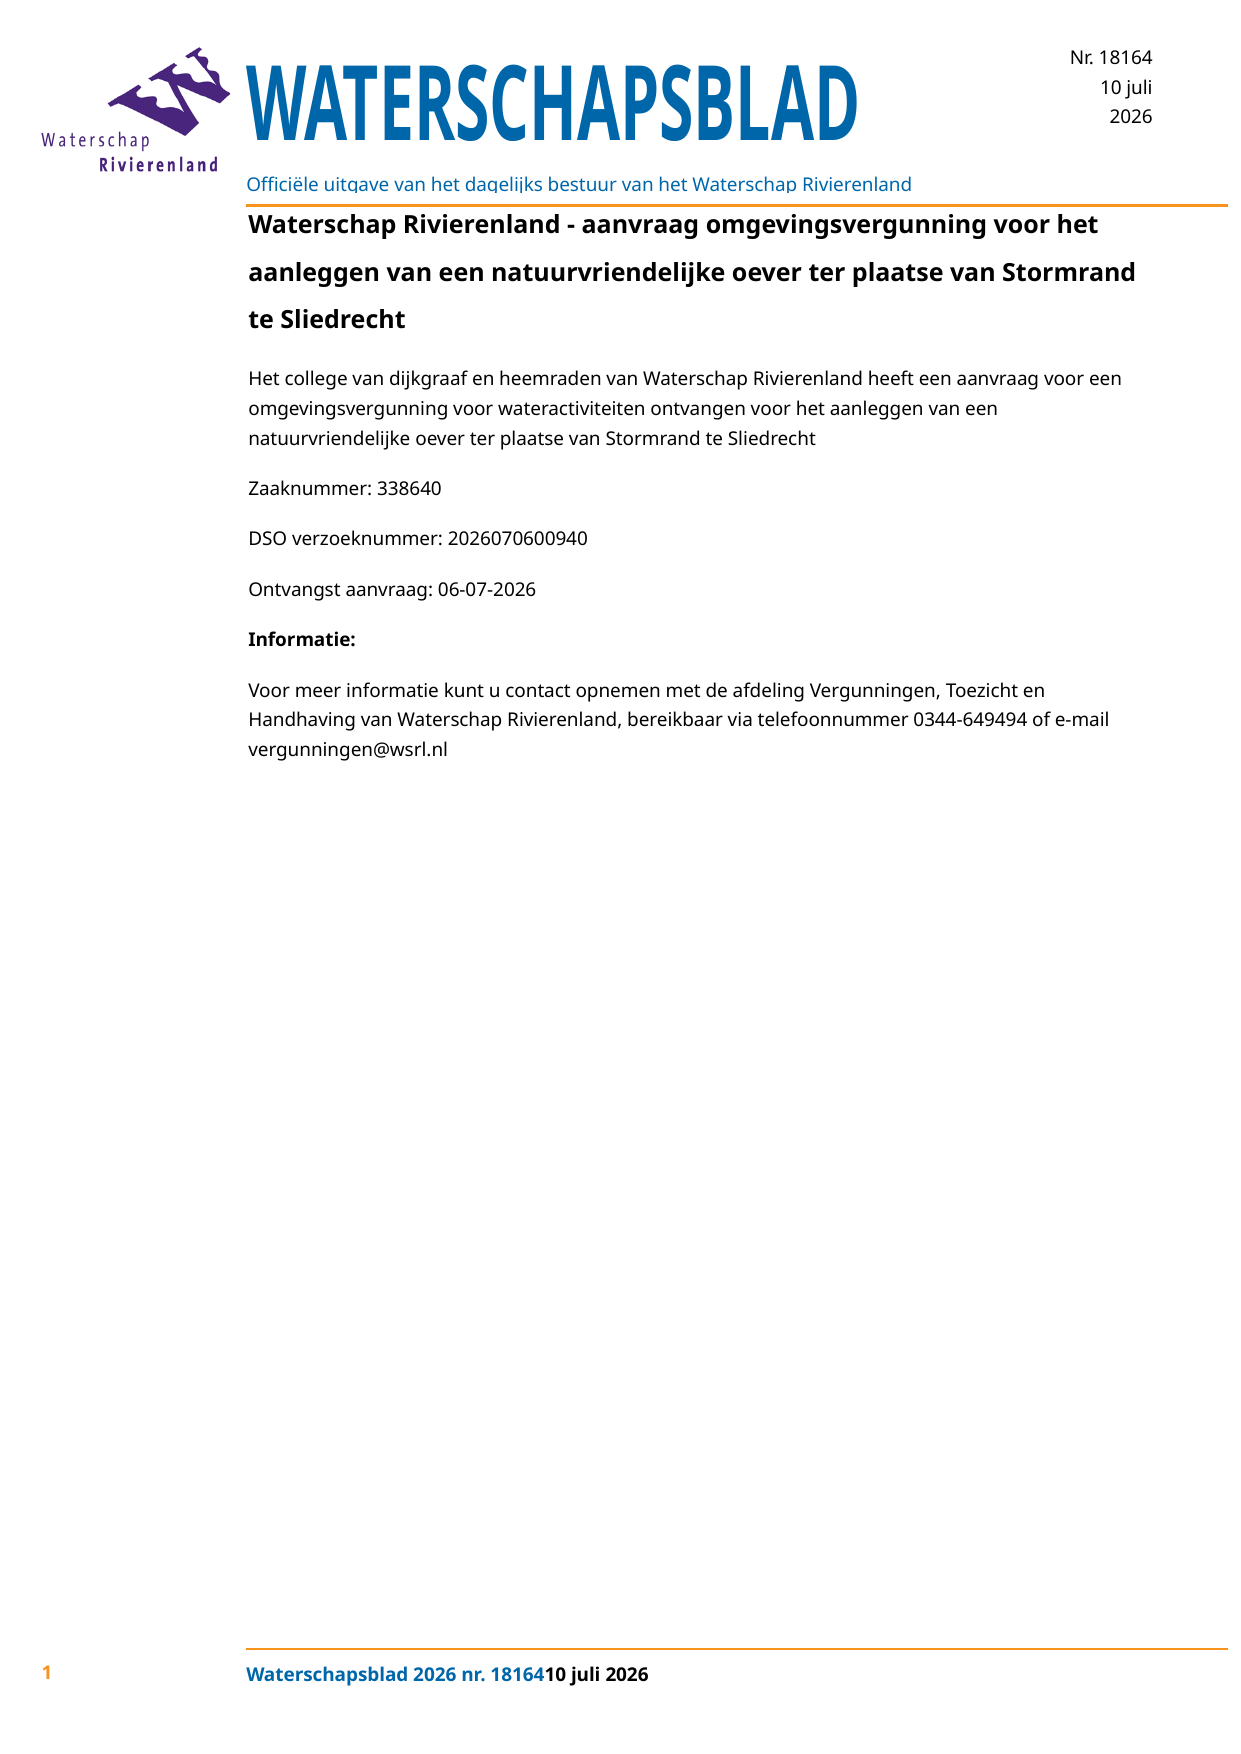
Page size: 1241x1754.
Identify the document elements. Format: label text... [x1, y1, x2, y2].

text Waterschap Rivierenland - aanvraag omgevingsvergunning voor het aanleggen van een natuurvriendelijke oever ter plaatse van Stormrand te Sliedrecht [248, 207, 1152, 336]
text Zaaknummer: 338640 [248, 475, 1152, 501]
text DSO verzoeknummer: 2026070600940 [248, 526, 1152, 551]
text Het college van dijkgraaf en heemraden van Waterschap Rivierenland heeft een aanvraag voor een omgevingsvergunning voor wateractiviteiten ontvangen voor het aanleggen van een natuurvriendelijke oever ter plaatse van Stormrand te Sliedrecht [248, 366, 1152, 450]
text Ontvangst aanvraag: 06-07-2026 [248, 576, 1152, 602]
text Voor meer informatie kunt u contact opnemen met de afdeling Vergunningen, Toezicht en Handhaving van Waterschap Rivierenland, bereikbaar via telefoonnummer 0344-649494 of e-mail vergunningen@wsrl.nl [248, 677, 1152, 762]
text Informatie: [248, 626, 1152, 652]
picture [41, 47, 231, 172]
